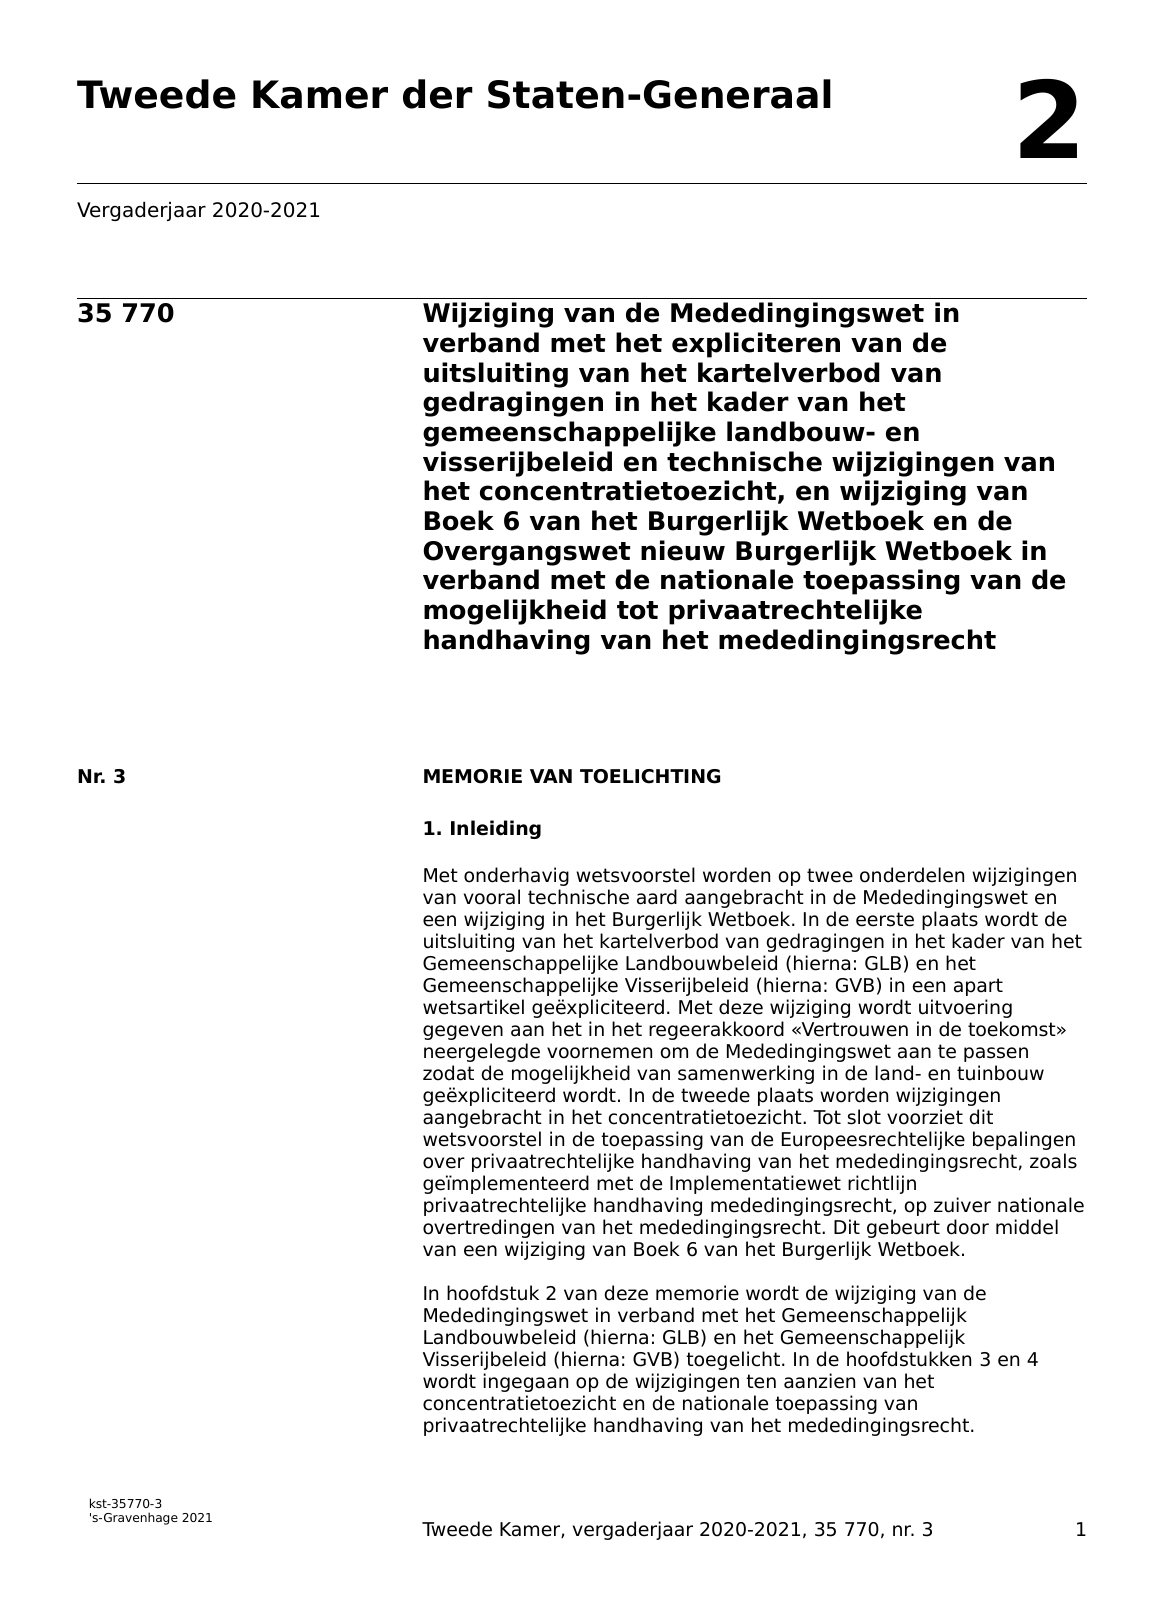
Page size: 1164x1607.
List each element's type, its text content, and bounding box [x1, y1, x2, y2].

text 's-Gravenhage 2021 [88, 1511, 323, 1525]
table_cell Vergaderjaar 2020-2021 [77, 184, 1087, 298]
table_header 2 [886, 59, 1087, 183]
subtitle Nr. 3 MEMORIE VAN TOELICHTING [77, 766, 1087, 788]
table_header Tweede Kamer der Staten-Generaal [77, 59, 886, 183]
subtitle 35 770 Wijziging van de Mededingingswet in verband met het expliciteren van de uitsluiting van het kartelverbod van gedragingen in het kader van het gemeenschappelijke landbouw- en visserijbeleid en technische wijzigingen van het concentratietoezicht, en wijziging van Boek 6 van het Burgerlijk Wetboek en de Overgangswet nieuw Burgerlijk Wetboek in verband met de nationale toepassing van de mogelijkheid tot privaatrechtelijke handhaving van het mededingingsrecht [77, 299, 1087, 655]
text In hoofdstuk 2 van deze memorie wordt de wijziging van de Mededingingswet in verband met het Gemeenschappelijk Landbouwbeleid (hierna: GLB) en het Gemeenschappelijk Visserijbeleid (hierna: GVB) toegelicht. In de hoofdstukken 3 en 4 wordt ingegaan op de wijzigingen ten aanzien van het concentratietoezicht en de nationale toepassing van privaatrechtelijke handhaving van het mededingingsrecht. [422, 1283, 1087, 1437]
text Met onderhavig wetsvoorstel worden op twee onderdelen wijzigingen van vooral technische aard aangebracht in de Mededingingswet en een wijziging in het Burgerlijk Wetboek. In de eerste plaats wordt de uitsluiting van het kartelverbod van gedragingen in het kader van het Gemeenschappelijke Landbouwbeleid (hierna: GLB) en het Gemeenschappelijke Visserijbeleid (hierna: GVB) in een apart wetsartikel geëxpliciteerd. Met deze wijziging wordt uitvoering gegeven aan het in het regeerakkoord «Vertrouwen in de toekomst» neergelegde voornemen om de Mededingingswet aan te passen zodat de mogelijkheid van samenwerking in de land- en tuinbouw geëxpliciteerd wordt. In de tweede plaats worden wijzigingen aangebracht in het concentratietoezicht. Tot slot voorziet dit wetsvoorstel in de toepassing van de Europeesrechtelijke bepalingen over privaatrechtelijke handhaving van het mededingingsrecht, zoals geïmplementeerd met de Implementatiewet richtlijn privaatrechtelijke handhaving mededingingsrecht, op zuiver nationale overtredingen van het mededingingsrecht. Dit gebeurt door middel van een wijziging van Boek 6 van het Burgerlijk Wetboek. [422, 865, 1087, 1261]
text kst-35770-3 [88, 1497, 323, 1511]
subtitle 1. Inleiding [422, 818, 1087, 840]
